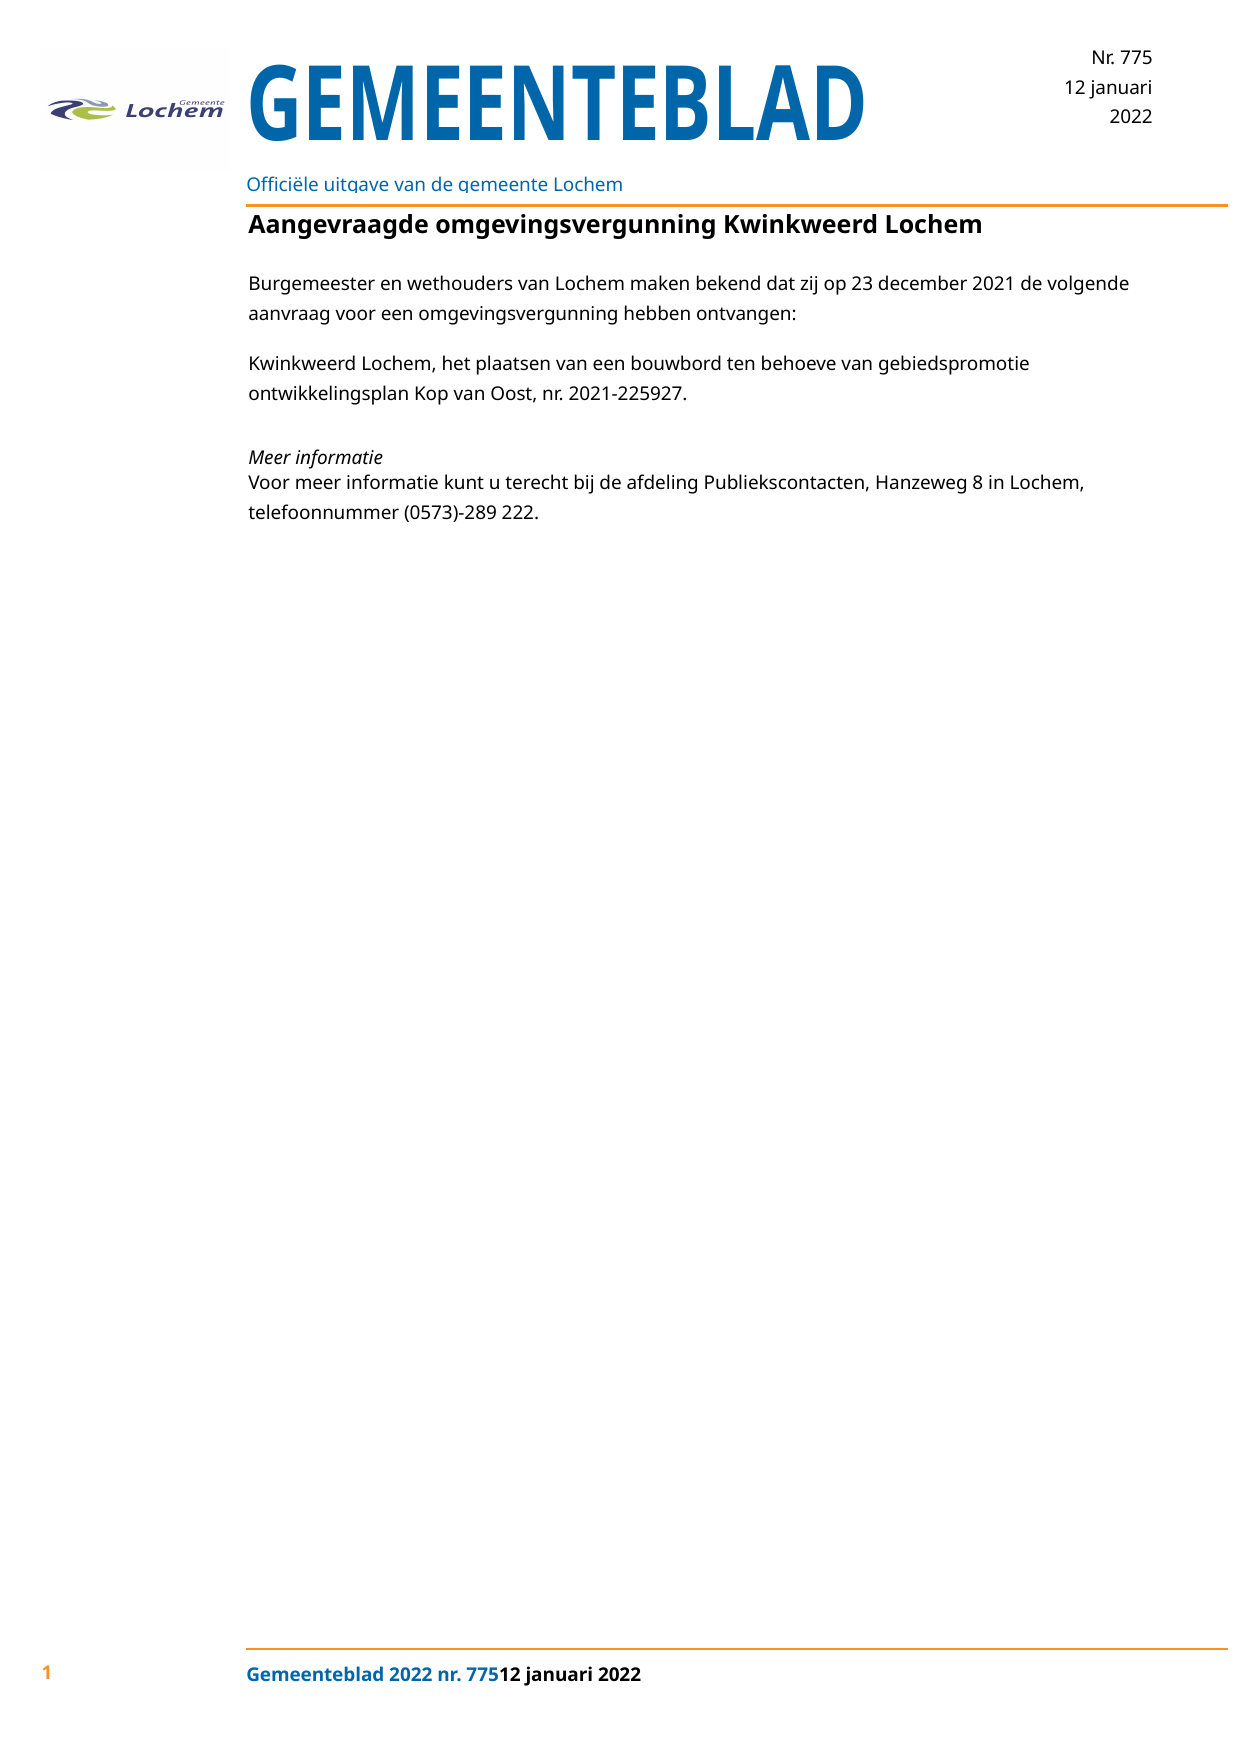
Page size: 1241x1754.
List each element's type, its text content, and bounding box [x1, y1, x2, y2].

text Burgemeester en wethouders van Lochem maken bekend dat zij op 23 december 2021 de volgende aanvraag voor een omgevingsvergunning hebben ontvangen: [248, 270, 1152, 326]
text Voor meer informatie kunt u terecht bij de afdeling Publiekscontacten, Hanzeweg 8 in Lochem, telefoonnummer (0573)-289 222. [248, 469, 1152, 525]
text Kwinkweerd Lochem, het plaatsen van een bouwbord ten behoeve van gebiedspromotie ontwikkelingsplan Kop van Oost, nr. 2021-225927. [248, 350, 1152, 406]
picture [41, 47, 231, 172]
text Meer informatie [248, 444, 1152, 469]
text Aangevraagde omgevingsvergunning Kwinkweerd Lochem [248, 207, 1152, 241]
